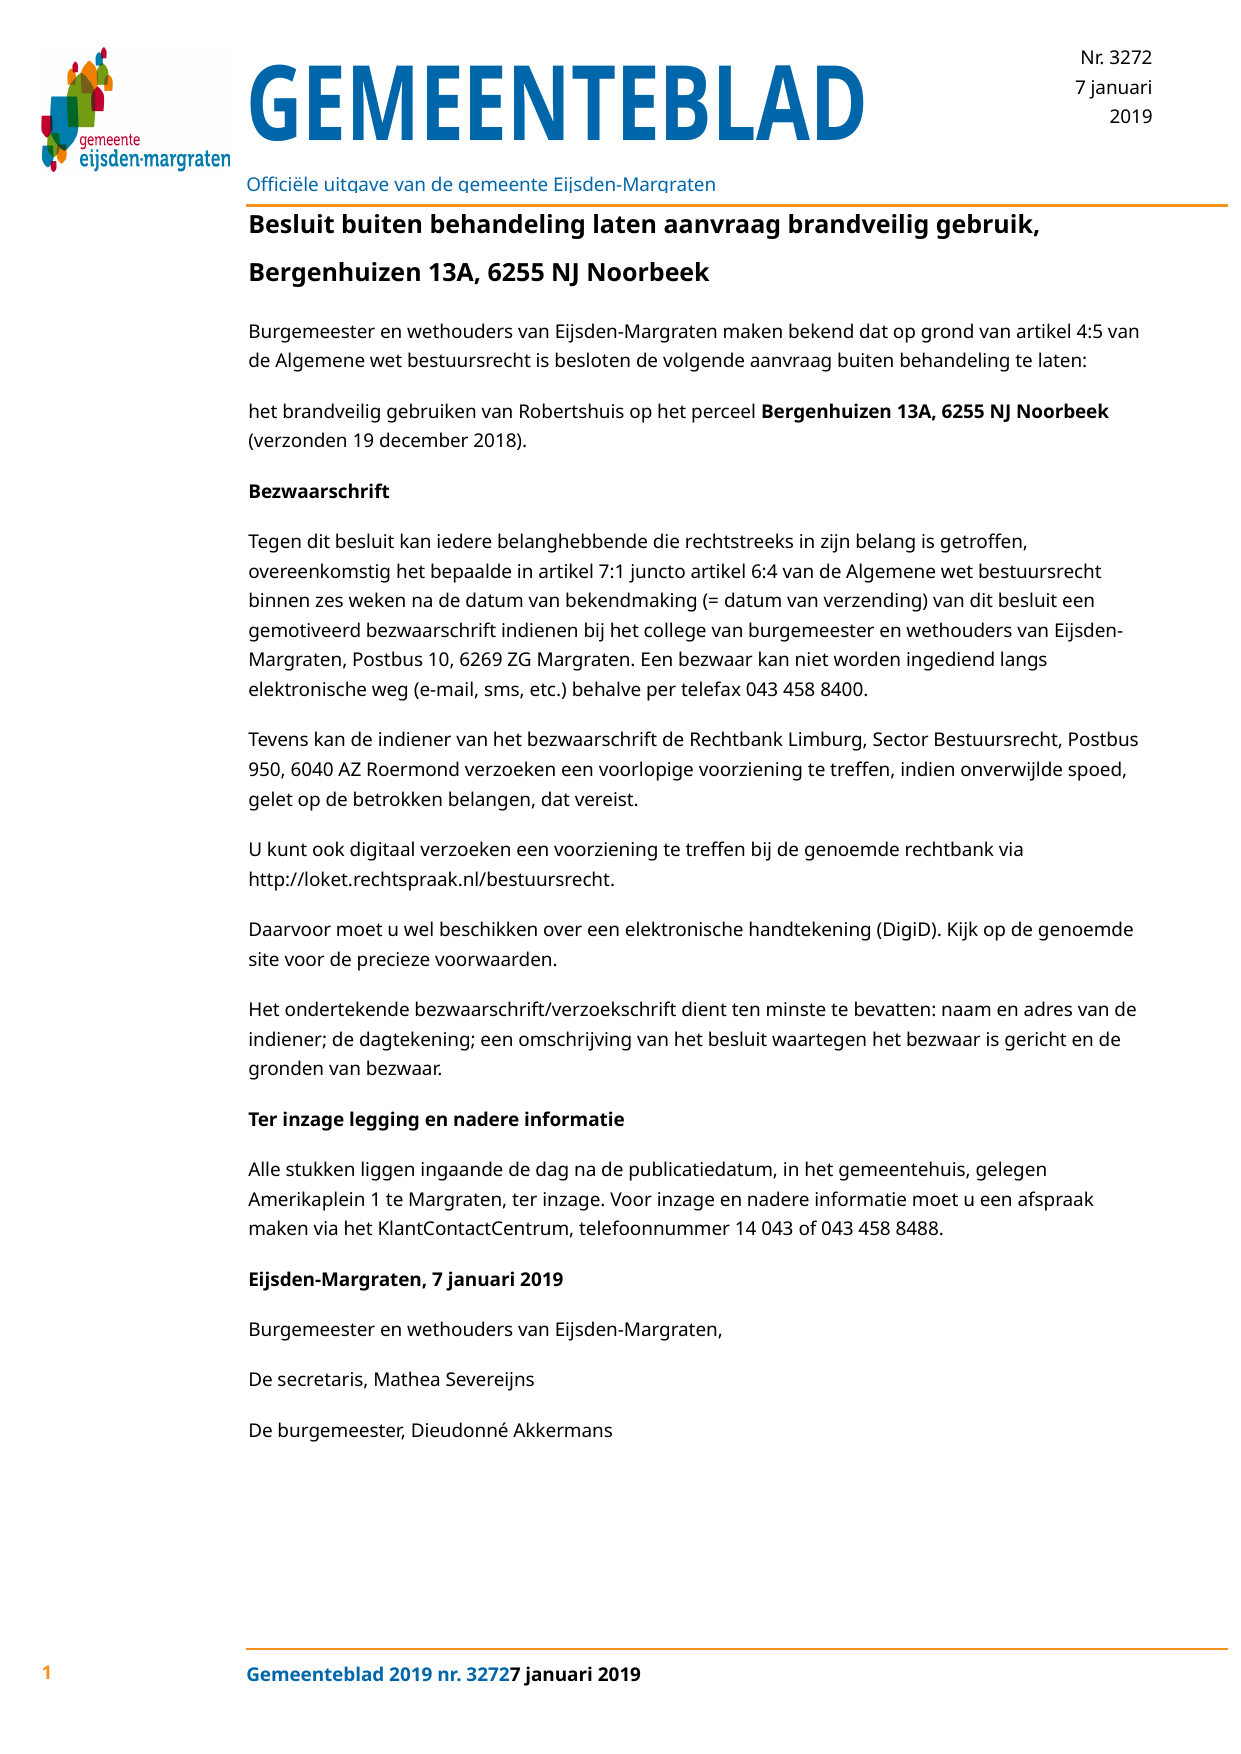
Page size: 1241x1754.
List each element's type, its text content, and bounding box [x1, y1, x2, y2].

text Alle stukken liggen ingaande de dag na de publicatiedatum, in het gemeentehuis, gelegen Amerikaplein 1 te Margraten, ter inzage. Voor inzage en nadere informatie moet u een afspraak maken via het KlantContactCentrum, telefoonnummer 14 043 of 043 458 8488. [248, 1156, 1152, 1241]
text Eijsden-Margraten, 7 januari 2019 [248, 1266, 1152, 1292]
text Besluit buiten behandeling laten aanvraag brandveilig gebruik, Bergenhuizen 13A, 6255 NJ Noorbeek [248, 207, 1152, 288]
text Bezwaarschrift [248, 478, 1152, 504]
text Tegen dit besluit kan iedere belanghebbende die rechtstreeks in zijn belang is getroffen, overeenkomstig het bepaalde in artikel 7:1 juncto artikel 6:4 van de Algemene wet bestuursrecht binnen zes weken na de datum van bekendmaking (= datum van verzending) van dit besluit een gemotiveerd bezwaarschrift indienen bij het college van burgemeester en wethouders van Eijsden-Margraten, Postbus 10, 6269 ZG Margraten. Een bezwaar kan niet worden ingediend langs elektronische weg (e-mail, sms, etc.) behalve per telefax 043 458 8400. [248, 528, 1152, 702]
text De burgemeester, Dieudonné Akkermans [248, 1417, 1152, 1443]
text Daarvoor moet u wel beschikken over een elektronische handtekening (DigiD). Kijk op de genoemde site voor de precieze voorwaarden. [248, 916, 1152, 972]
text Ter inzage legging en nadere informatie [248, 1106, 1152, 1132]
text het brandveilig gebruiken van Robertshuis op het perceel Bergenhuizen 13A, 6255 NJ Noorbeek (verzonden 19 december 2018). [248, 398, 1152, 453]
text De secretaris, Mathea Severeijns [248, 1367, 1152, 1392]
text Tevens kan de indiener van het bezwaarschrift de Rechtbank Limburg, Sector Bestuursrecht, Postbus 950, 6040 AZ Roermond verzoeken een voorlopige voorziening te treffen, indien onverwijlde spoed, gelet op de betrokken belangen, dat vereist. [248, 727, 1152, 812]
text Burgemeester en wethouders van Eijsden-Margraten, [248, 1316, 1152, 1342]
text Het ondertekende bezwaarschrift/verzoekschrift dient ten minste te bevatten: naam en adres van de indiener; de dagtekening; een omschrijving van het besluit waartegen het bezwaar is gericht en de gronden van bezwaar. [248, 996, 1152, 1081]
text Burgemeester en wethouders van Eijsden-Margraten maken bekend dat op grond van artikel 4:5 van de Algemene wet bestuursrecht is besloten de volgende aanvraag buiten behandeling te laten: [248, 318, 1152, 373]
text U kunt ook digitaal verzoeken een voorziening te treffen bij de genoemde rechtbank via http://loket.rechtspraak.nl/bestuursrecht. [248, 836, 1152, 892]
picture [41, 47, 231, 172]
